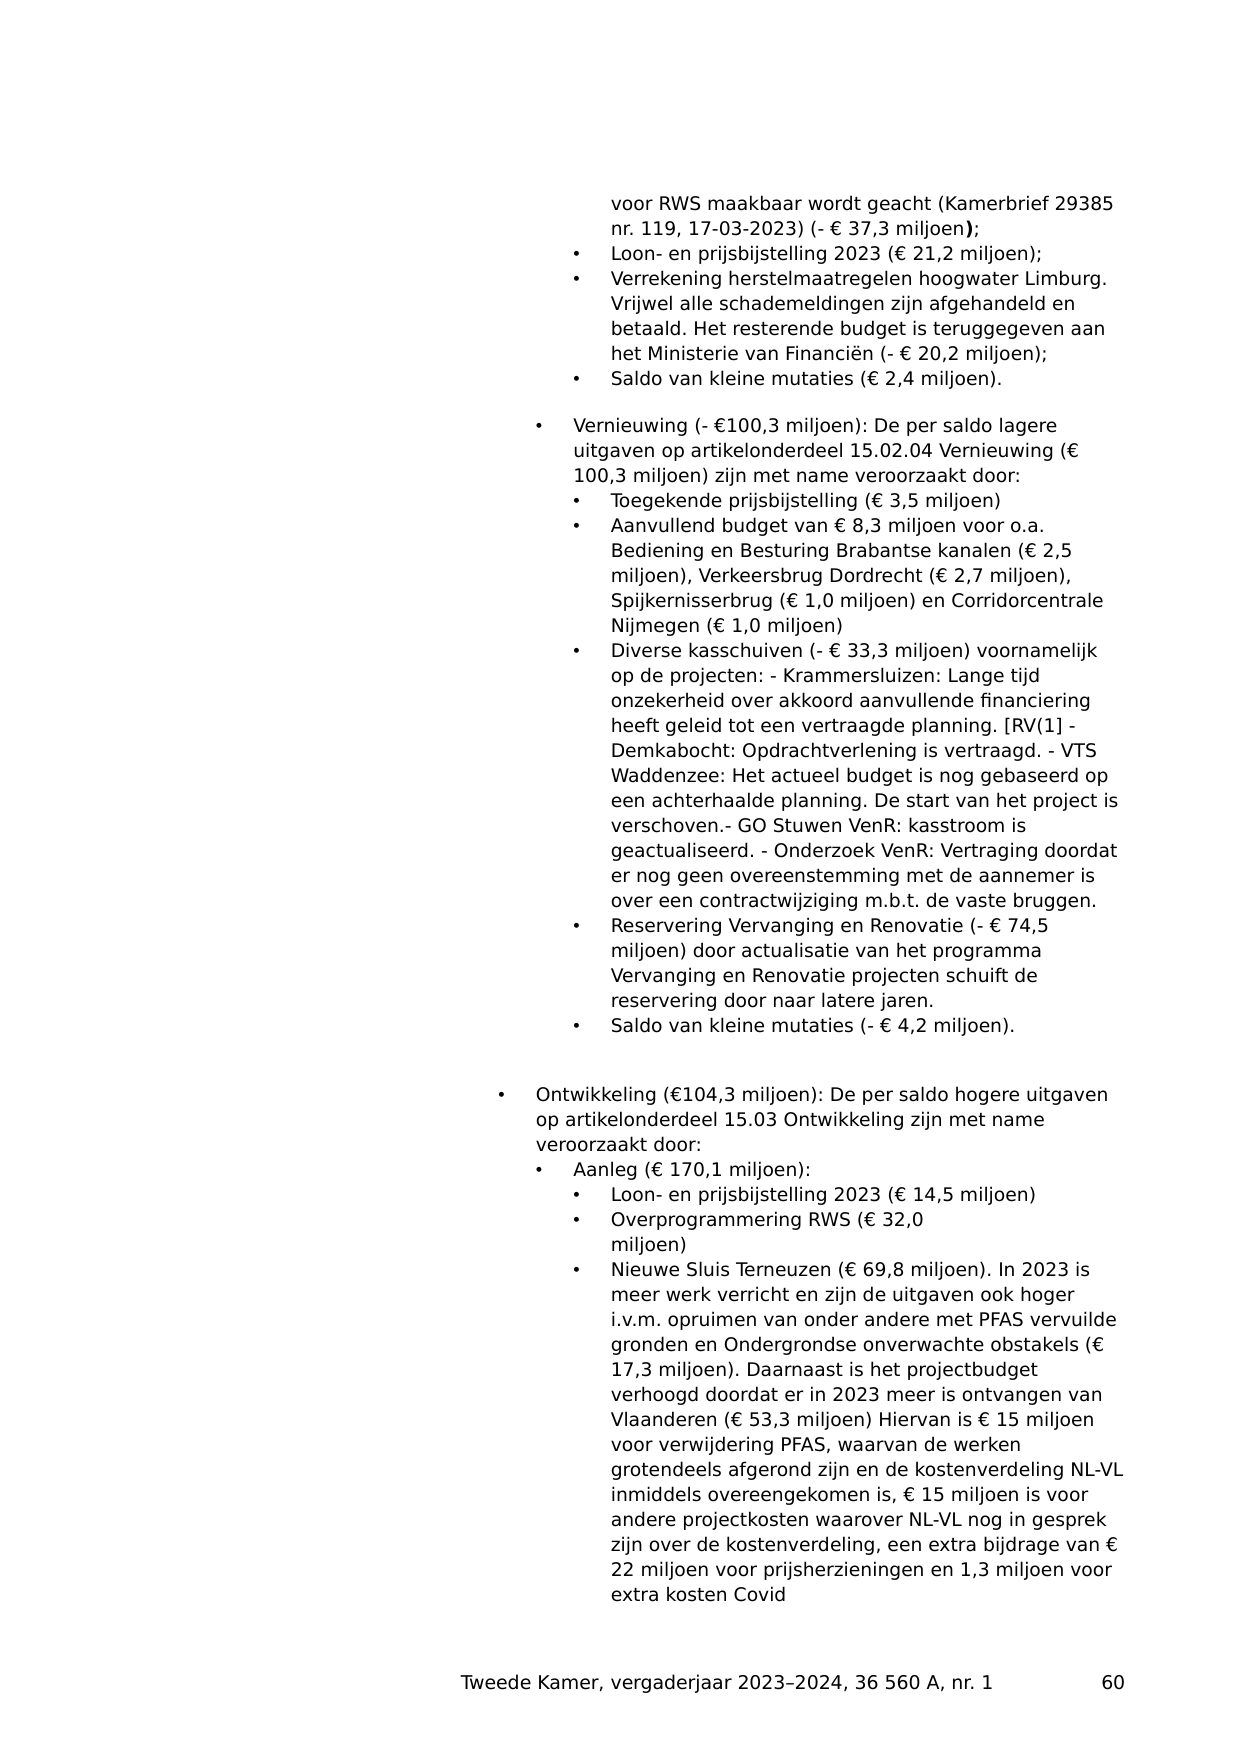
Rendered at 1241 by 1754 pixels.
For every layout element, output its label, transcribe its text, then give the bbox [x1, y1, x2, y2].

list Vernieuwing (- €100,3 miljoen): De per saldo lagere uitgaven op artikelonderdeel 15.02.04 Vernieuwing (€ 100,3 miljoen) zijn met name veroorzaakt door: [536, 413, 1125, 488]
list Toegekende prijsbijstelling (€ 3,5 miljoen) [573, 488, 1125, 513]
list Verrekening herstelmaatregelen hoogwater Limburg. Vrijwel alle schademeldingen zijn afgehandeld en betaald. Het resterende budget is teruggegeven aan het Ministerie van Financiën (- € 20,2 miljoen); [573, 266, 1125, 366]
list voor RWS maakbaar wordt geacht (Kamerbrief 29385 nr. 119, 17-03-2023) (- € 37,3 miljoen); [573, 191, 1125, 241]
list Overprogrammering RWS (€ 32,0 miljoen) [573, 1207, 1125, 1257]
list Diverse kasschuiven (- € 33,3 miljoen) voornamelijk op de projecten: - Krammersluizen: Lange tijd onzekerheid over akkoord aanvullende financiering heeft geleid tot een vertraagde planning. [RV(1] - Demkabocht: Opdrachtverlening is vertraagd. - VTS Waddenzee: Het actueel budget is nog gebaseerd op een achterhaalde planning. De start van het project is verschoven.- GO Stuwen VenR: kasstroom is geactualiseerd. - Onderzoek VenR: Vertraging doordat er nog geen overeenstemming met de aannemer is over een contractwijziging m.b.t. de vaste bruggen. [573, 638, 1125, 913]
list Nieuwe Sluis Terneuzen (€ 69,8 miljoen). In 2023 is meer werk verricht en zijn de uitgaven ook hoger i.v.m. opruimen van onder andere met PFAS vervuilde gronden en Ondergrondse onverwachte obstakels (€ 17,3 miljoen). Daarnaast is het projectbudget verhoogd doordat er in 2023 meer is ontvangen van Vlaanderen (€ 53,3 miljoen) Hiervan is € 15 miljoen voor verwijdering PFAS, waarvan de werken grotendeels afgerond zijn en de kostenverdeling NL-VL inmiddels overeengekomen is, € 15 miljoen is voor andere projectkosten waarover NL-VL nog in gesprek zijn over de kostenverdeling, een extra bijdrage van € 22 miljoen voor prijsherzieningen en 1,3 miljoen voor extra kosten Covid [573, 1257, 1125, 1607]
list Loon- en prijsbijstelling 2023 (€ 21,2 miljoen); [573, 241, 1125, 266]
list Aanvullend budget van € 8,3 miljoen voor o.a. Bediening en Besturing Brabantse kanalen (€ 2,5 miljoen), Verkeersbrug Dordrecht (€ 2,7 miljoen), Spijkernisserbrug (€ 1,0 miljoen) en Corridorcentrale Nijmegen (€ 1,0 miljoen) [573, 513, 1125, 638]
list Ontwikkeling (€104,3 miljoen): De per saldo hogere uitgaven op artikelonderdeel 15.03 Ontwikkeling zijn met name veroorzaakt door: [498, 1082, 1125, 1157]
list Loon- en prijsbijstelling 2023 (€ 14,5 miljoen) [573, 1182, 1125, 1207]
list Aanleg (€ 170,1 miljoen): [536, 1157, 1125, 1182]
list Saldo van kleine mutaties (€ 2,4 miljoen). [573, 366, 1125, 391]
list Reservering Vervanging en Renovatie (- € 74,5 miljoen) door actualisatie van het programma Vervanging en Renovatie projecten schuift de reservering door naar latere jaren. [573, 913, 1125, 1013]
list Saldo van kleine mutaties (- € 4,2 miljoen). [573, 1013, 1125, 1038]
